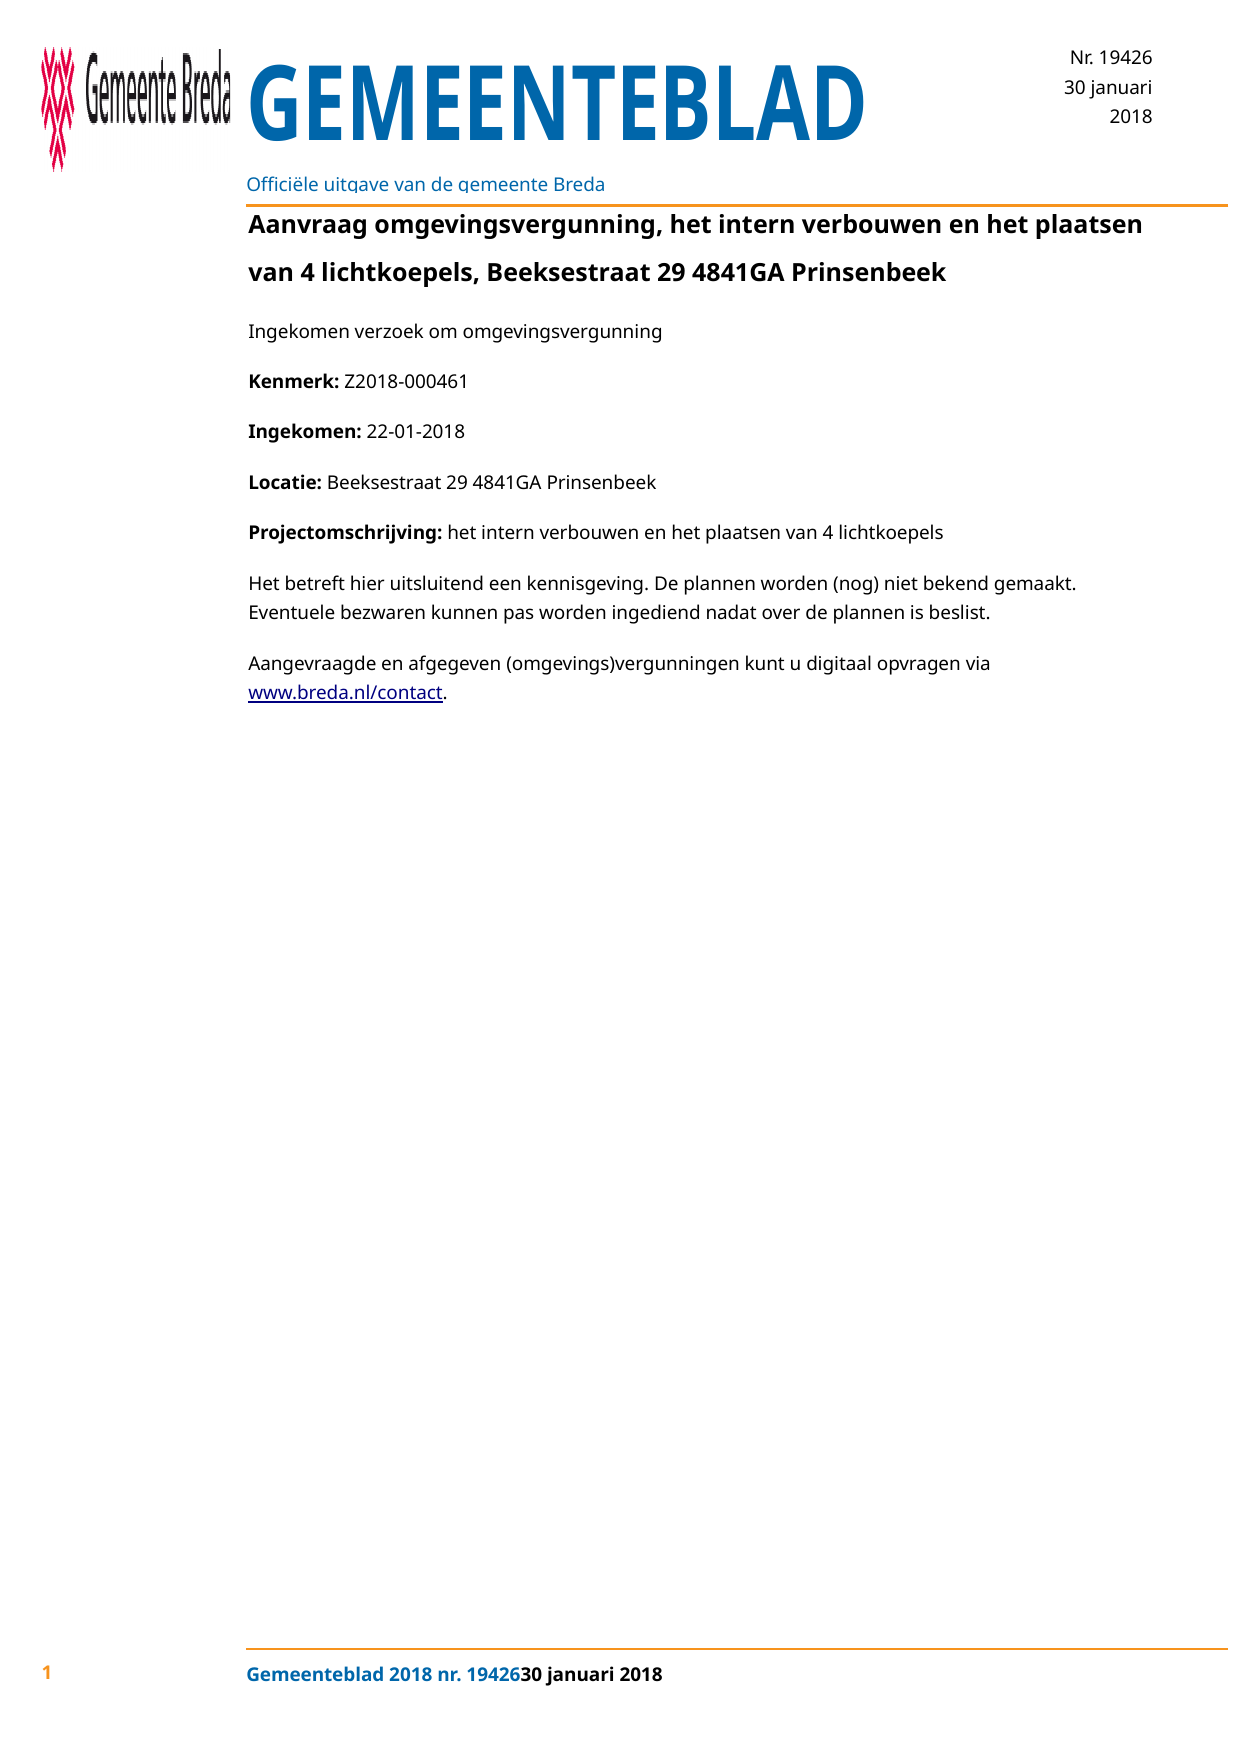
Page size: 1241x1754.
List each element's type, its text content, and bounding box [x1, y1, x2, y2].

text Kenmerk: Z2018-000461 [248, 368, 1152, 394]
text Ingekomen: 22-01-2018 [248, 419, 1152, 444]
text Locatie: Beeksestraat 29 4841GA Prinsenbeek [248, 469, 1152, 495]
text Aangevraagde en afgegeven (omgevings)vergunningen kunt u digitaal opvragen via www.breda.nl/contact. [248, 650, 1152, 705]
text Ingekomen verzoek om omgevingsvergunning [248, 318, 1152, 344]
picture [41, 47, 231, 172]
text Het betreft hier uitsluitend een kennisgeving. De plannen worden (nog) niet bekend gemaakt. Eventuele bezwaren kunnen pas worden ingediend nadat over de plannen is beslist. [248, 570, 1152, 625]
text Aanvraag omgevingsvergunning, het intern verbouwen en het plaatsen van 4 lichtkoepels, Beeksestraat 29 4841GA Prinsenbeek [248, 207, 1152, 288]
text Projectomschrijving: het intern verbouwen en het plaatsen van 4 lichtkoepels [248, 519, 1152, 545]
